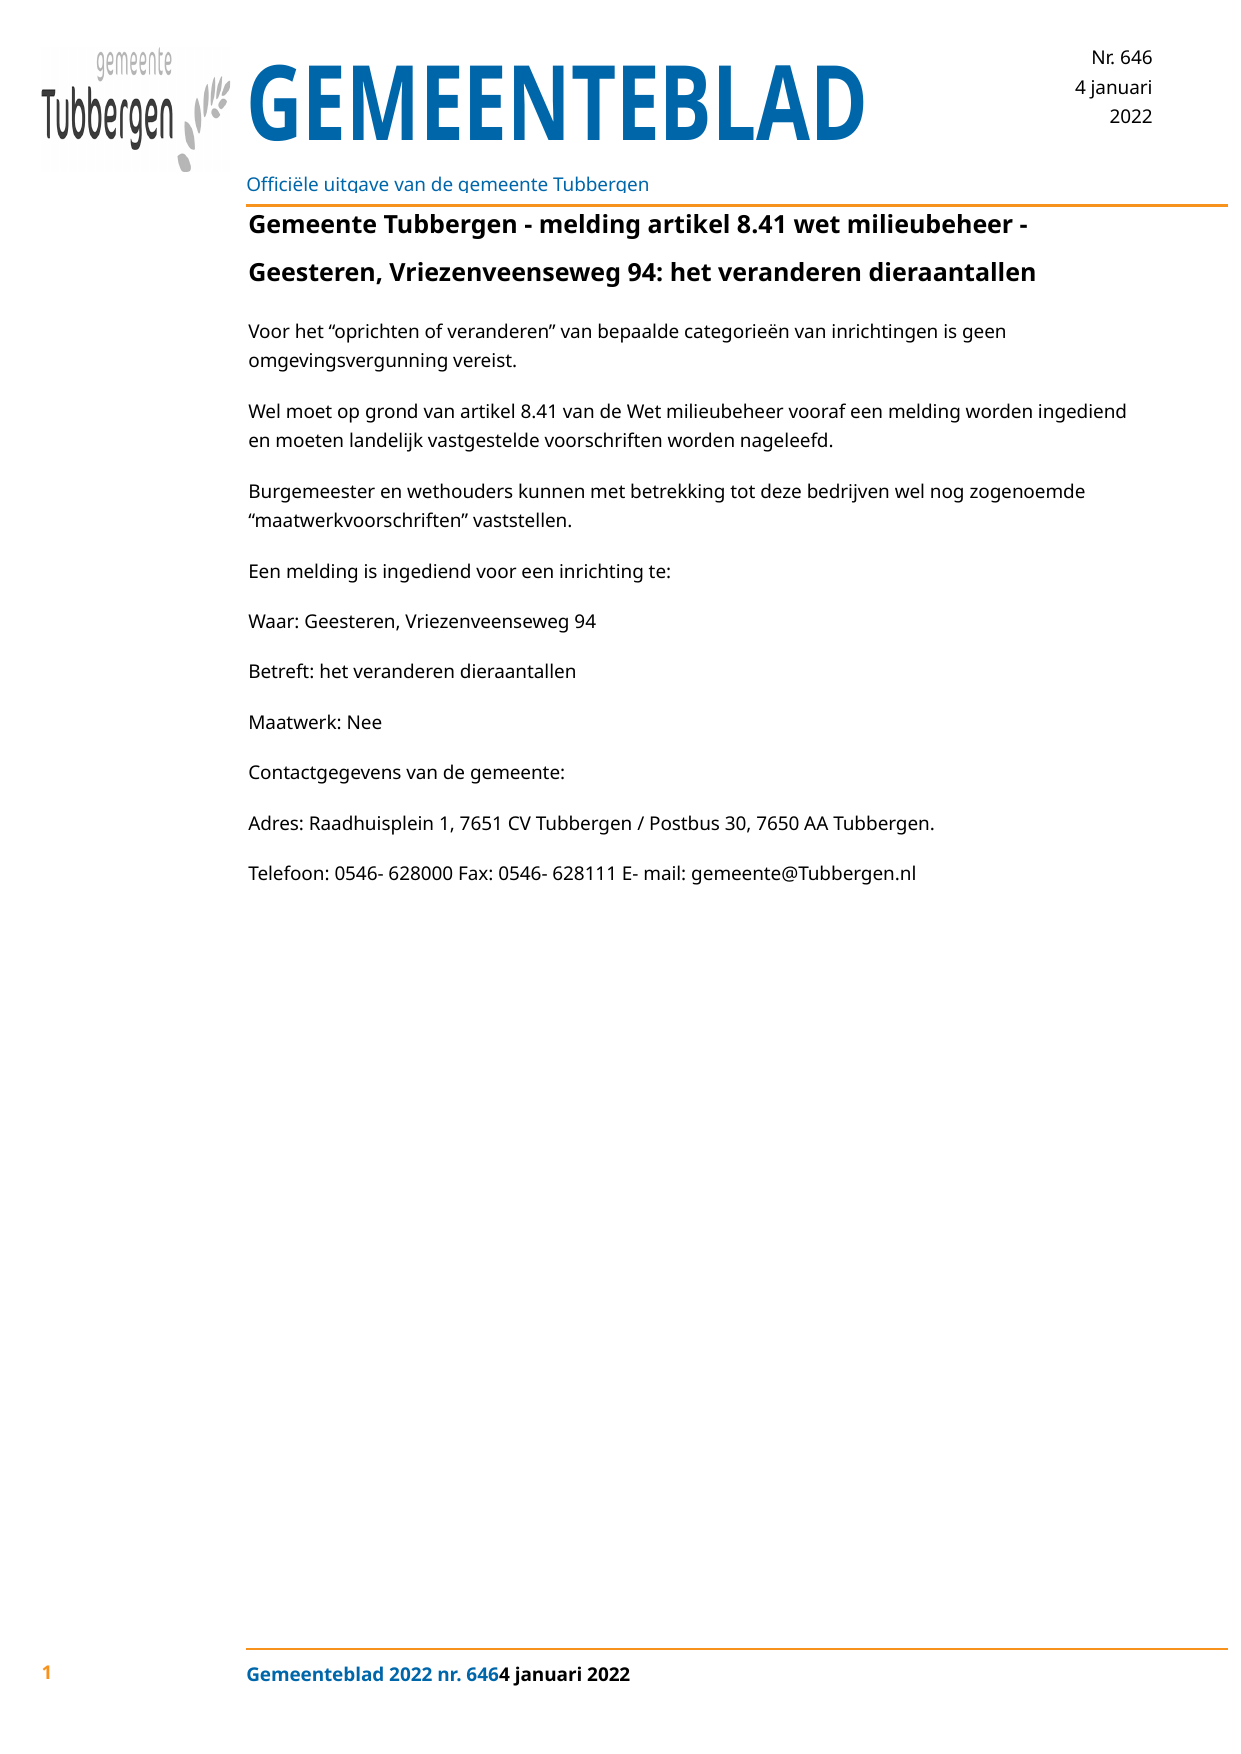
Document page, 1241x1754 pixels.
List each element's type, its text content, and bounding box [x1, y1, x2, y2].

text Waar: Geesteren, Vriezenveenseweg 94 [248, 608, 1152, 634]
text Burgemeester en wethouders kunnen met betrekking tot deze bedrijven wel nog zogenoemde “maatwerkvoorschriften” vaststellen. [248, 478, 1152, 533]
text Gemeente Tubbergen - melding artikel 8.41 wet milieubeheer - Geesteren, Vriezenveenseweg 94: het veranderen dieraantallen [248, 207, 1152, 288]
text Een melding is ingediend voor een inrichting te: [248, 558, 1152, 584]
text Wel moet op grond van artikel 8.41 van de Wet milieubeheer vooraf een melding worden ingediend en moeten landelijk vastgestelde voorschriften worden nageleefd. [248, 398, 1152, 453]
text Contactgegevens van de gemeente: [248, 759, 1152, 785]
text Adres: Raadhuisplein 1, 7651 CV Tubbergen / Postbus 30, 7650 AA Tubbergen. [248, 810, 1152, 836]
text Maatwerk: Nee [248, 709, 1152, 735]
text Voor het “oprichten of veranderen” van bepaalde categorieën van inrichtingen is geen omgevingsvergunning vereist. [248, 318, 1152, 373]
text Telefoon: 0546- 628000 Fax: 0546- 628111 E- mail: gemeente@Tubbergen.nl [248, 860, 1152, 886]
text Betreft: het veranderen dieraantallen [248, 659, 1152, 684]
picture [41, 47, 231, 172]
